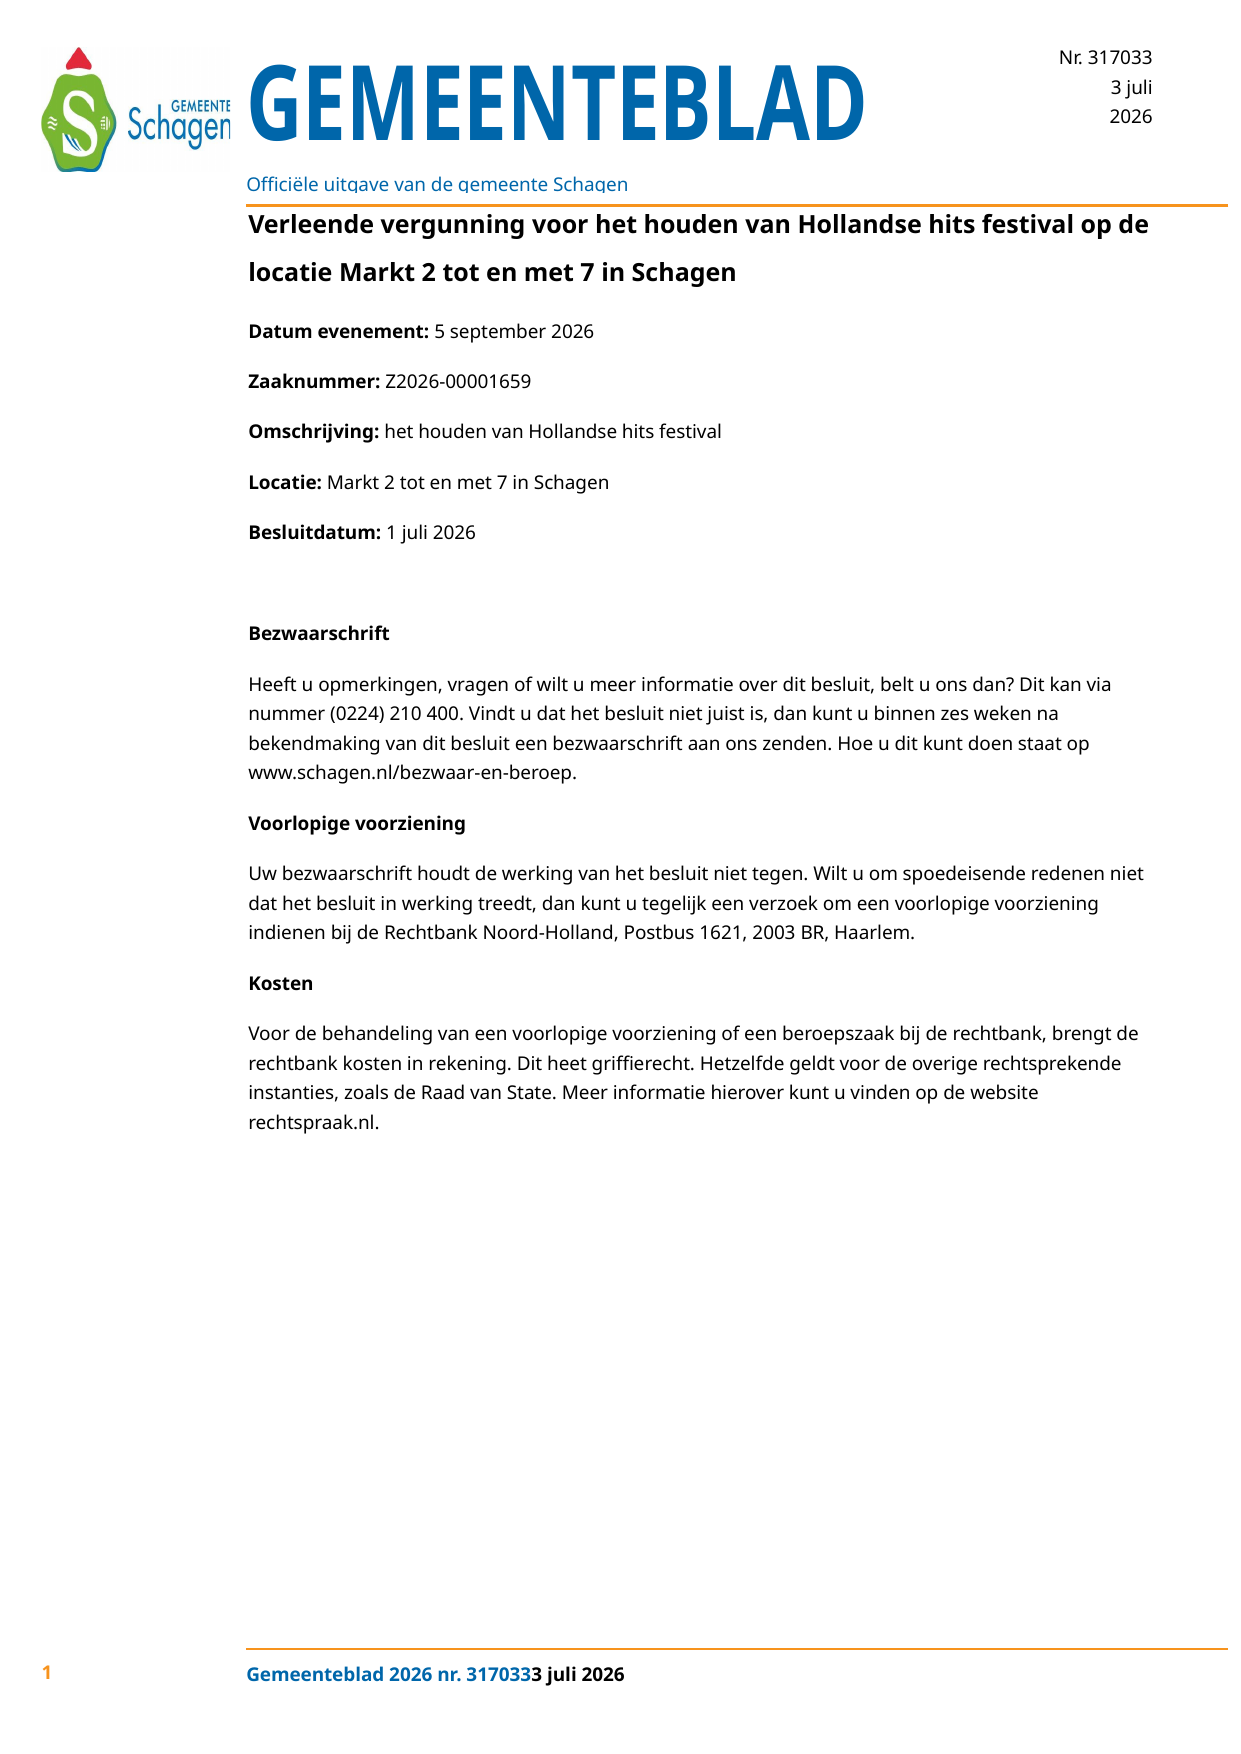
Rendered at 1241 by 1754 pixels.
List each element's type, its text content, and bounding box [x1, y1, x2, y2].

text Bezwaarschrift [248, 620, 1152, 646]
text Omschrijving: het houden van Hollandse hits festival [248, 419, 1152, 444]
text Voorlopige voorziening [248, 810, 1152, 836]
text Verleende vergunning voor het houden van Hollandse hits festival op de locatie Markt 2 tot en met 7 in Schagen [248, 207, 1152, 288]
text Voor de behandeling van een voorlopige voorziening of een beroepszaak bij de rechtbank, brengt de rechtbank kosten in rekening. Dit heet griffierecht. Hetzelfde geldt voor de overige rechtsprekende instanties, zoals de Raad van State. Meer informatie hierover kunt u vinden op de website rechtspraak.nl. [248, 1020, 1152, 1135]
text Kosten [248, 970, 1152, 996]
text Datum evenement: 5 september 2026 [248, 318, 1152, 344]
text Uw bezwaarschrift houdt de werking van het besluit niet tegen. Wilt u om spoedeisende redenen niet dat het besluit in werking treedt, dan kunt u tegelijk een verzoek om een voorlopige voorziening indienen bij de Rechtbank Noord-Holland, Postbus 1621, 2003 BR, Haarlem. [248, 860, 1152, 945]
text Heeft u opmerkingen, vragen of wilt u meer informatie over dit besluit, belt u ons dan? Dit kan via nummer (0224) 210 400. Vindt u dat het besluit niet juist is, dan kunt u binnen zes weken na bekendmaking van dit besluit een bezwaarschrift aan ons zenden. Hoe u dit kunt doen staat op www.schagen.nl/bezwaar-en-beroep. [248, 671, 1152, 785]
text Besluitdatum: 1 juli 2026 [248, 519, 1152, 545]
text Zaaknummer: Z2026-00001659 [248, 368, 1152, 394]
picture [41, 47, 231, 172]
text Locatie: Markt 2 tot en met 7 in Schagen [248, 469, 1152, 495]
